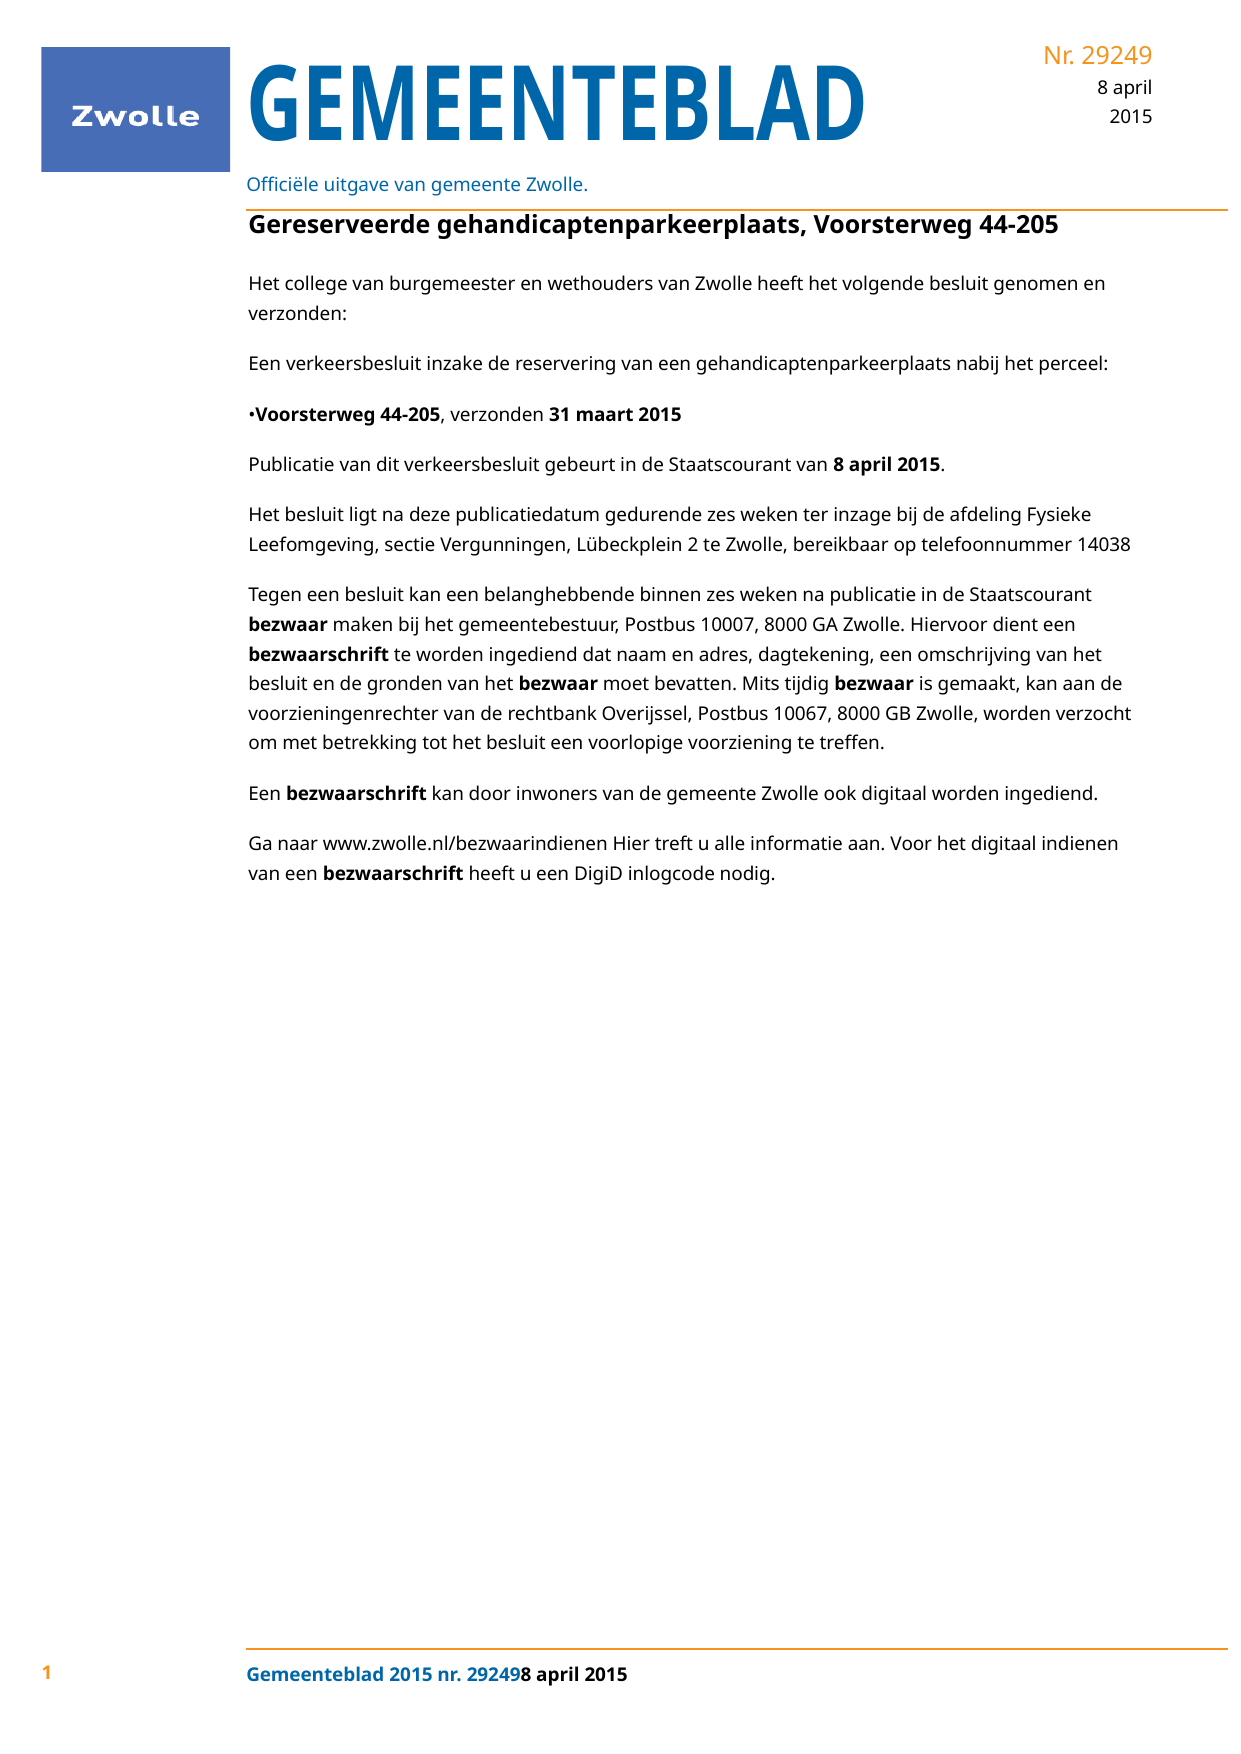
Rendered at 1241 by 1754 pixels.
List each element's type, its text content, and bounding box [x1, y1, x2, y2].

text •Voorsterweg 44-205, verzonden 31 maart 2015 [248, 401, 1152, 426]
text Het college van burgemeester en wethouders van Zwolle heeft het volgende besluit genomen en verzonden: [248, 270, 1152, 326]
text Tegen een besluit kan een belanghebbende binnen zes weken na publicatie in de Staatscourant bezwaar maken bij het gemeentebestuur, Postbus 10007, 8000 GA Zwolle. Hiervoor dient een bezwaarschrift te worden ingediend dat naam en adres, dagtekening, een omschrijving van het besluit en de gronden van het bezwaar moet bevatten. Mits tijdig bezwaar is gemaakt, kan aan de voorzieningenrechter van de rechtbank Overijssel, Postbus 10067, 8000 GB Zwolle, worden verzocht om met betrekking tot het besluit een voorlopige voorziening te treffen. [248, 582, 1152, 755]
text Het besluit ligt na deze publicatiedatum gedurende zes weken ter inzage bij de afdeling Fysieke Leefomgeving, sectie Vergunningen, Lübeckplein 2 te Zwolle, bereikbaar op telefoonnummer 14038 [248, 502, 1152, 557]
text Een bezwaarschrift kan door inwoners van de gemeente Zwolle ook digitaal worden ingediend. [248, 780, 1152, 806]
picture [41, 47, 231, 172]
text Gereserveerde gehandicaptenparkeerplaats, Voorsterweg 44-205 [248, 211, 1152, 241]
text Publicatie van dit verkeersbesluit gebeurt in de Staatscourant van 8 april 2015. [248, 451, 1152, 477]
text Een verkeersbesluit inzake de reservering van een gehandicaptenparkeerplaats nabij het perceel: [248, 350, 1152, 376]
text Ga naar www.zwolle.nl/bezwaarindienen Hier treft u alle informatie aan. Voor het digitaal indienen van een bezwaarschrift heeft u een DigiD inlogcode nodig. [248, 830, 1152, 886]
